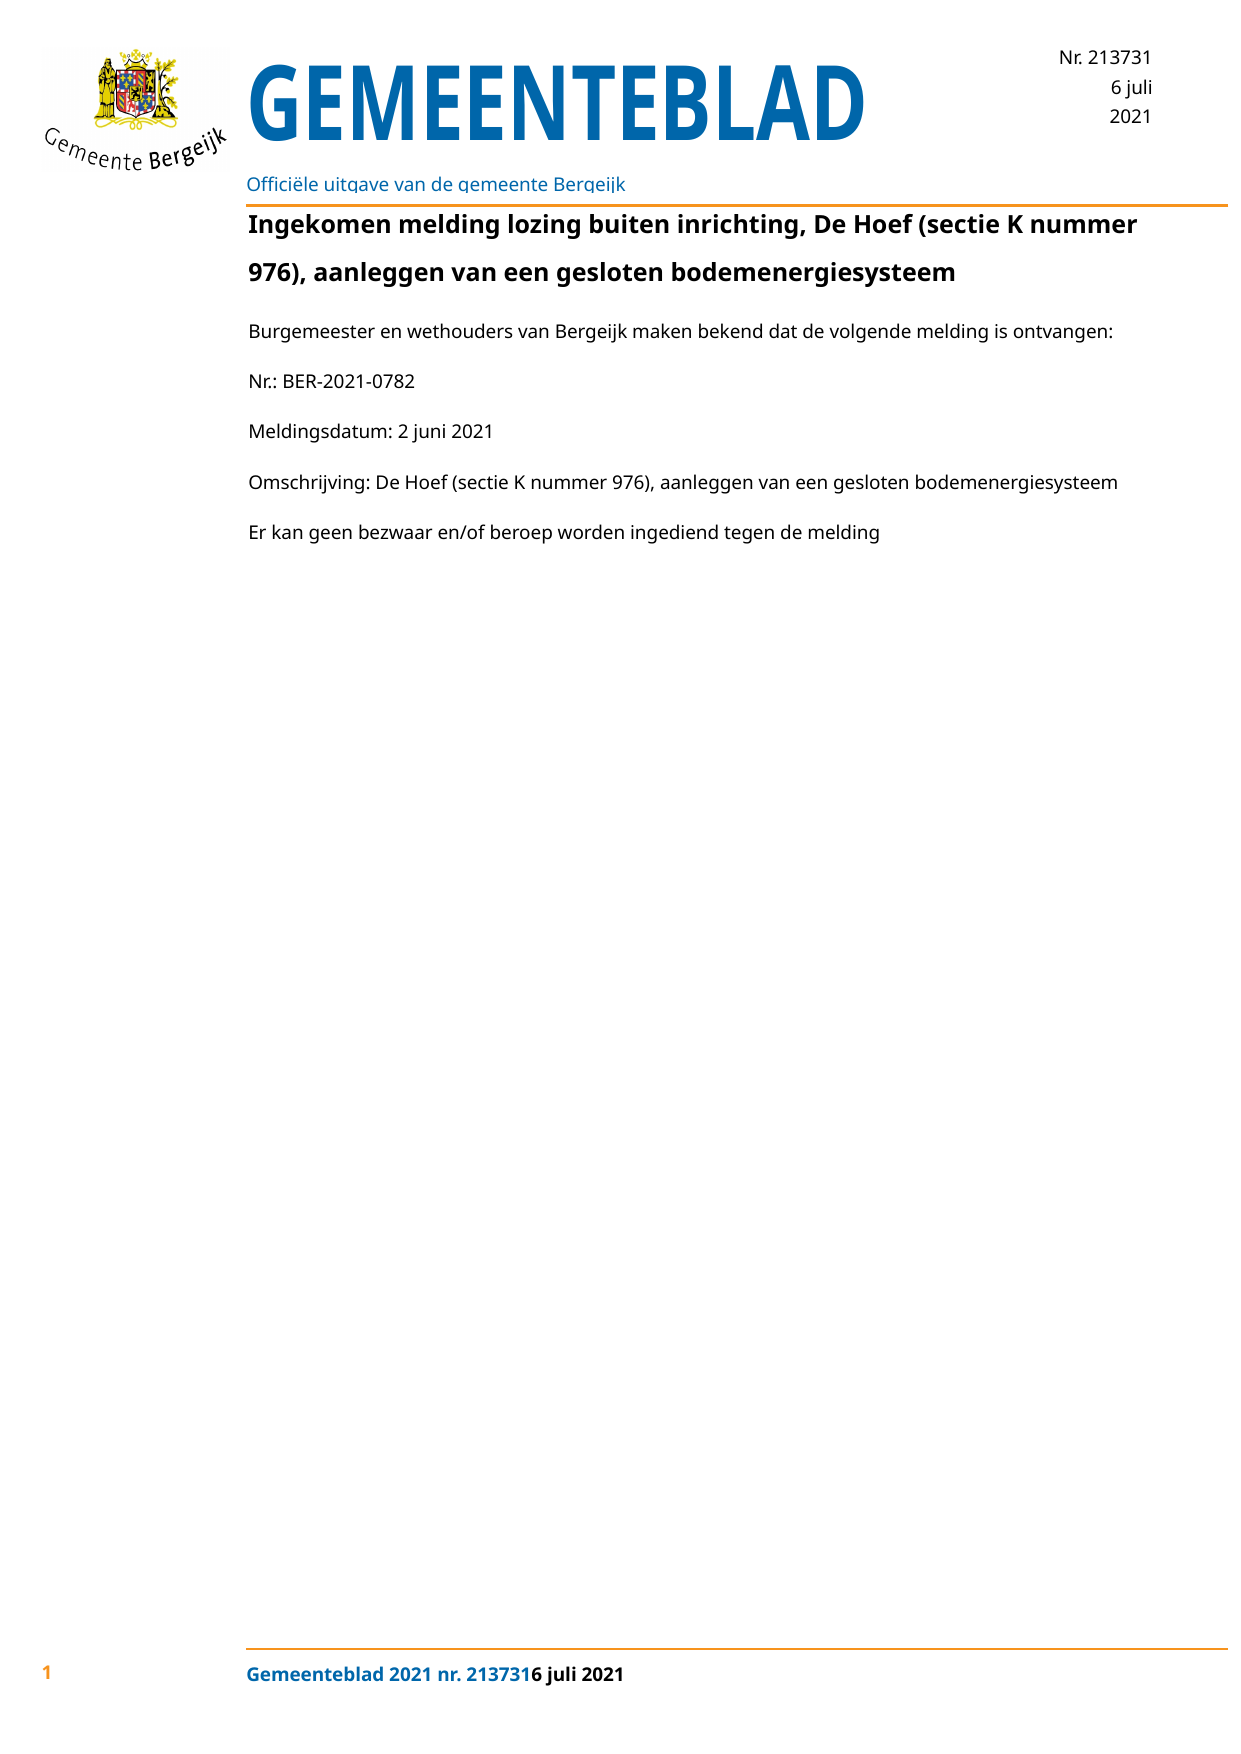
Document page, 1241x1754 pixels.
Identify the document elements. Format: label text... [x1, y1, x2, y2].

text Meldingsdatum: 2 juni 2021 [248, 419, 1152, 444]
text Er kan geen bezwaar en/of beroep worden ingediend tegen de melding [248, 519, 1152, 545]
text Nr.: BER-2021-0782 [248, 368, 1152, 394]
picture [41, 47, 231, 172]
text Omschrijving: De Hoef (sectie K nummer 976), aanleggen van een gesloten bodemenergiesysteem [248, 469, 1152, 495]
text Ingekomen melding lozing buiten inrichting, De Hoef (sectie K nummer 976), aanleggen van een gesloten bodemenergiesysteem [248, 207, 1152, 288]
text Burgemeester en wethouders van Bergeijk maken bekend dat de volgende melding is ontvangen: [248, 318, 1152, 344]
